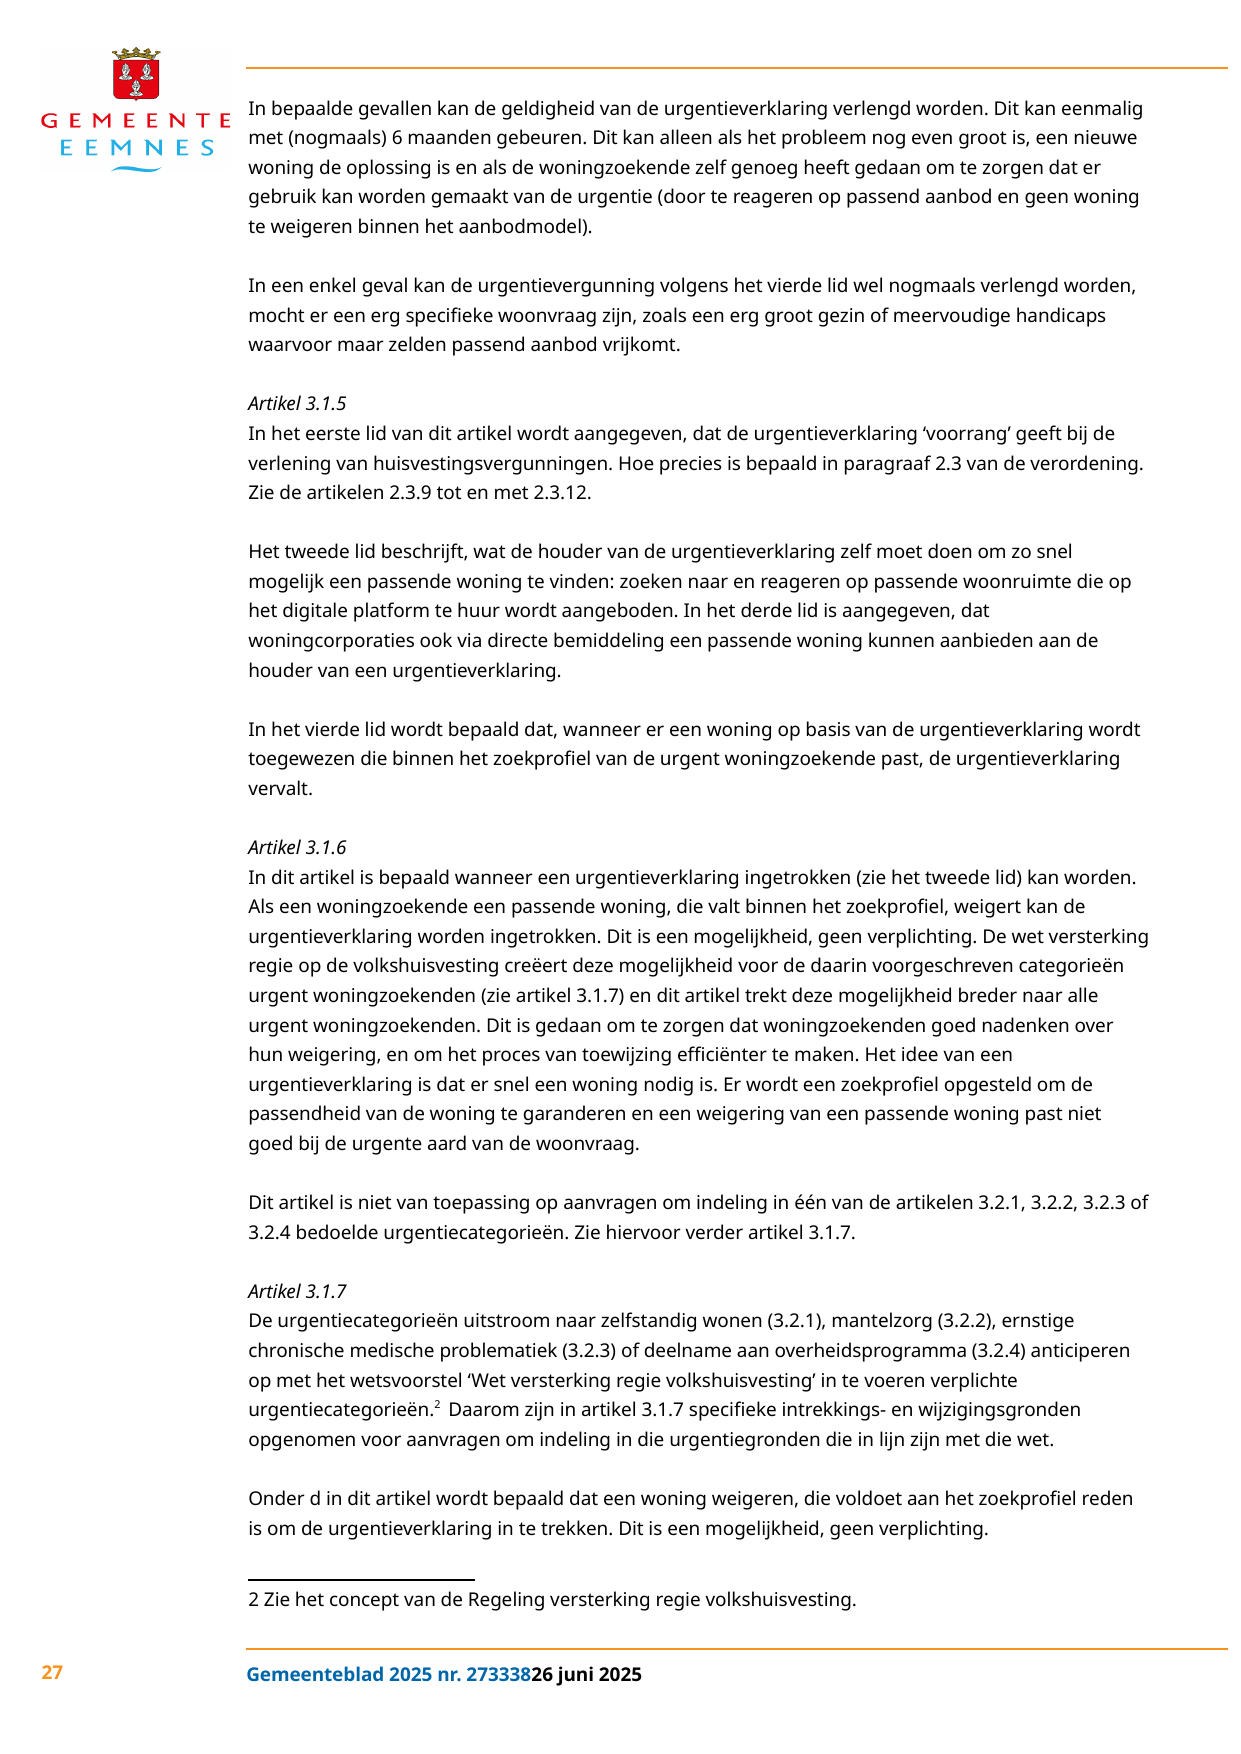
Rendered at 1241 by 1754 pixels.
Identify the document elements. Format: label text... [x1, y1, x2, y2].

picture [41, 47, 231, 172]
text De urgentiecategorieën uitstroom naar zelfstandig wonen (3.2.1), mantelzorg (3.2.2), ernstige chronische medische problematiek (3.2.3) of deelname aan overheidsprogramma (3.2.4) anticiperen op met het wetsvoorstel ‘Wet versterking regie volkshuisvesting’ in te voeren verplichte urgentiecategorieën. Daarom zijn in artikel 3.1.7 specifieke intrekkings- en wijzigingsgronden opgenomen voor aanvragen om indeling in die urgentiegronden die in lijn zijn met die wet. [248, 1308, 1152, 1452]
text In bepaalde gevallen kan de geldigheid van de urgentieverklaring verlengd worden. Dit kan eenmalig met (nogmaals) 6 maanden gebeuren. Dit kan alleen als het probleem nog even groot is, een nieuwe woning de oplossing is en als de woningzoekende zelf genoeg heeft gedaan om te zorgen dat er gebruik kan worden gemaakt van de urgentie (door te reageren op passend aanbod en geen woning te weigeren binnen het aanbodmodel). [248, 95, 1152, 239]
text Dit artikel is niet van toepassing op aanvragen om indeling in één van de artikelen 3.2.1, 3.2.2, 3.2.3 of 3.2.4 bedoelde urgentiecategorieën. Zie hiervoor verder artikel 3.1.7. [248, 1189, 1152, 1245]
text In het eerste lid van dit artikel wordt aangegeven, dat de urgentieverklaring ‘voorrang’ geeft bij de verlening van huisvestingsvergunningen. Hoe precies is bepaald in paragraaf 2.3 van de verordening. Zie de artikelen 2.3.9 tot en met 2.3.12. [248, 420, 1152, 505]
text In het vierde lid wordt bepaald dat, wanneer er een woning op basis van de urgentieverklaring wordt toegewezen die binnen het zoekprofiel van de urgent woningzoekende past, de urgentieverklaring vervalt. [248, 716, 1152, 801]
text Artikel 3.1.6 [248, 834, 1152, 860]
text Het tweede lid beschrijft, wat de houder van de urgentieverklaring zelf moet doen om zo snel mogelijk een passende woning te vinden: zoeken naar en reageren op passende woonruimte die op het digitale platform te huur wordt aangeboden. In het derde lid is aangegeven, dat woningcorporaties ook via directe bemiddeling een passende woning kunnen aanbieden aan de houder van een urgentieverklaring. [248, 538, 1152, 683]
text In dit artikel is bepaald wanneer een urgentieverklaring ingetrokken (zie het tweede lid) kan worden. Als een woningzoekende een passende woning, die valt binnen het zoekprofiel, weigert kan de urgentieverklaring worden ingetrokken. Dit is een mogelijkheid, geen verplichting. De wet versterking regie op de volkshuisvesting creëert deze mogelijkheid voor de daarin voorgeschreven categorieën urgent woningzoekenden (zie artikel 3.1.7) en dit artikel trekt deze mogelijkheid breder naar alle urgent woningzoekenden. Dit is gedaan om te zorgen dat woningzoekenden goed nadenken over hun weigering, en om het proces van toewijzing efficiënter te maken. Het idee van een urgentieverklaring is dat er snel een woning nodig is. Er wordt een zoekprofiel opgesteld om de passendheid van de woning te garanderen en een weigering van een passende woning past niet goed bij de urgente aard van de woonvraag. [248, 864, 1152, 1156]
text Onder d in dit artikel wordt bepaald dat een woning weigeren, die voldoet aan het zoekprofiel reden is om de urgentieverklaring in te trekken. Dit is een mogelijkheid, geen verplichting. [248, 1485, 1152, 1541]
text Zie het concept van de Regeling versterking regie volkshuisvesting. [248, 1586, 1152, 1612]
text In een enkel geval kan de urgentievergunning volgens het vierde lid wel nogmaals verlengd worden, mocht er een erg specifieke woonvraag zijn, zoals een erg groot gezin of meervoudige handicaps waarvoor maar zelden passend aanbod vrijkomt. [248, 272, 1152, 357]
text Artikel 3.1.5 [248, 391, 1152, 416]
text Artikel 3.1.7 [248, 1278, 1152, 1304]
